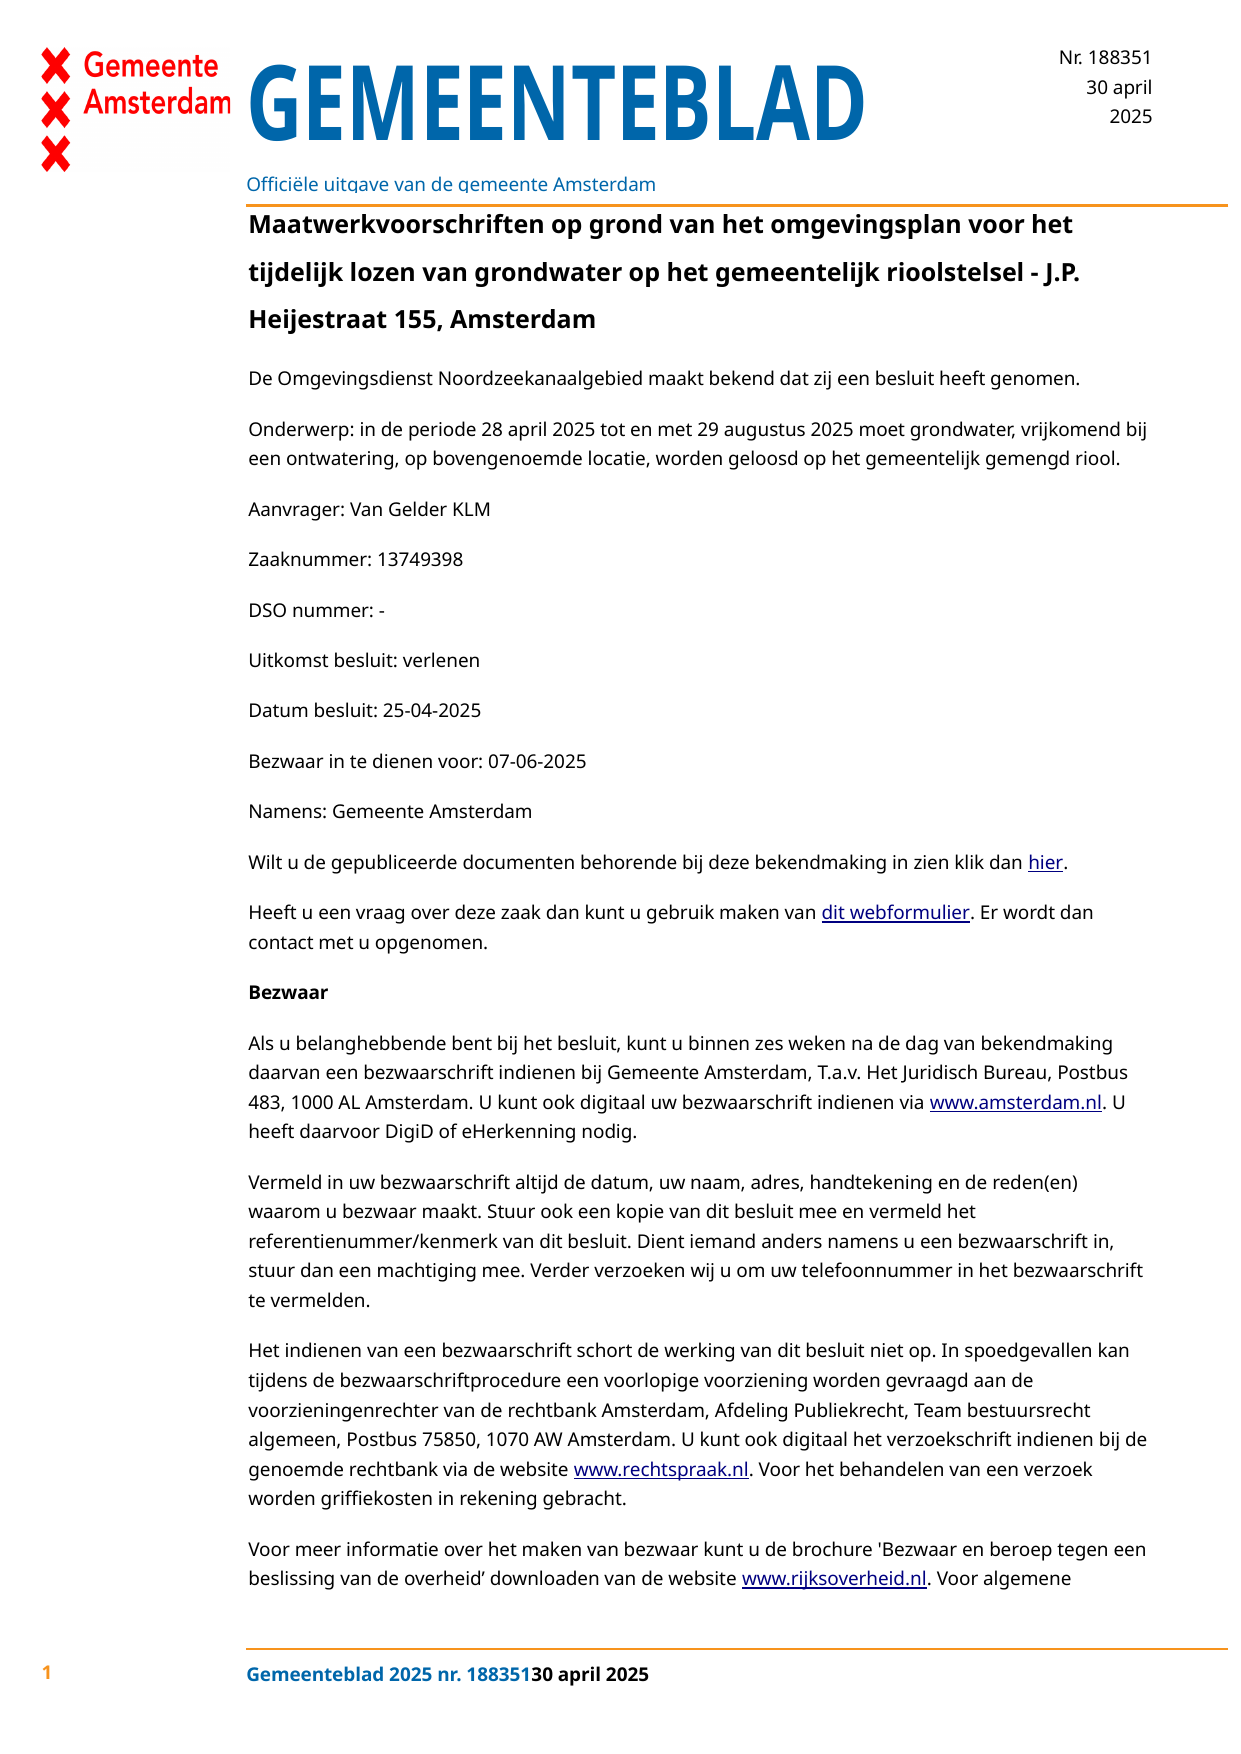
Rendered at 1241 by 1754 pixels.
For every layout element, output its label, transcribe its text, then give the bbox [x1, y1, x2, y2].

text Zaaknummer: 13749398 [248, 546, 1152, 572]
text Namens: Gemeente Amsterdam [248, 798, 1152, 824]
text Onderwerp: in de periode 28 april 2025 tot en met 29 augustus 2025 moet grondwater, vrijkomend bij een ontwatering, op bovengenoemde locatie, worden geloosd op het gemeentelijk gemengd riool. [248, 416, 1152, 471]
picture [41, 47, 231, 172]
text Bezwaar in te dienen voor: 07-06-2025 [248, 748, 1152, 774]
text De Omgevingsdienst Noordzeekanaalgebied maakt bekend dat zij een besluit heeft genomen. [248, 366, 1152, 391]
text Maatwerkvoorschriften op grond van het omgevingsplan voor het tijdelijk lozen van grondwater op het gemeentelijk rioolstelsel - J.P. Heijestraat 155, Amsterdam [248, 207, 1152, 336]
text Heeft u een vraag over deze zaak dan kunt u gebruik maken van dit webformulier. Er wordt dan contact met u opgenomen. [248, 899, 1152, 954]
text Voor meer informatie over het maken van bezwaar kunt u de brochure 'Bezwaar en beroep tegen een beslissing van de overheid’ downloaden van de website www.rijksoverheid.nl. Voor algemene [248, 1536, 1152, 1591]
text Bezwaar [248, 979, 1152, 1005]
text Als u belanghebbende bent bij het besluit, kunt u binnen zes weken na de dag van bekendmaking daarvan een bezwaarschrift indienen bij Gemeente Amsterdam, T.a.v. Het Juridisch Bureau, Postbus 483, 1000 AL Amsterdam. U kunt ook digitaal uw bezwaarschrift indienen via www.amsterdam.nl. U heeft daarvoor DigiD of eHerkenning nodig. [248, 1030, 1152, 1144]
text DSO nummer: - [248, 597, 1152, 622]
text Aanvrager: Van Gelder KLM [248, 496, 1152, 522]
text Wilt u de gepubliceerde documenten behorende bij deze bekendmaking in zien klik dan hier. [248, 849, 1152, 874]
text Vermeld in uw bezwaarschrift altijd de datum, uw naam, adres, handtekening en de reden(en) waarom u bezwaar maakt. Stuur ook een kopie van dit besluit mee en vermeld het referentienummer/kenmerk van dit besluit. Dient iemand anders namens u een bezwaarschrift in, stuur dan een machtiging mee. Verder verzoeken wij u om uw telefoonnummer in het bezwaarschrift te vermelden. [248, 1169, 1152, 1313]
text Datum besluit: 25-04-2025 [248, 698, 1152, 723]
text Het indienen van een bezwaarschrift schort de werking van dit besluit niet op. In spoedgevallen kan tijdens de bezwaarschriftprocedure een voorlopige voorziening worden gevraagd aan de voorzieningenrechter van de rechtbank Amsterdam, Afdeling Publiekrecht, Team bestuursrecht algemeen, Postbus 75850, 1070 AW Amsterdam. U kunt ook digitaal het verzoekschrift indienen bij de genoemde rechtbank via de website www.rechtspraak.nl. Voor het behandelen van een verzoek worden griffiekosten in rekening gebracht. [248, 1338, 1152, 1511]
text Uitkomst besluit: verlenen [248, 647, 1152, 673]
